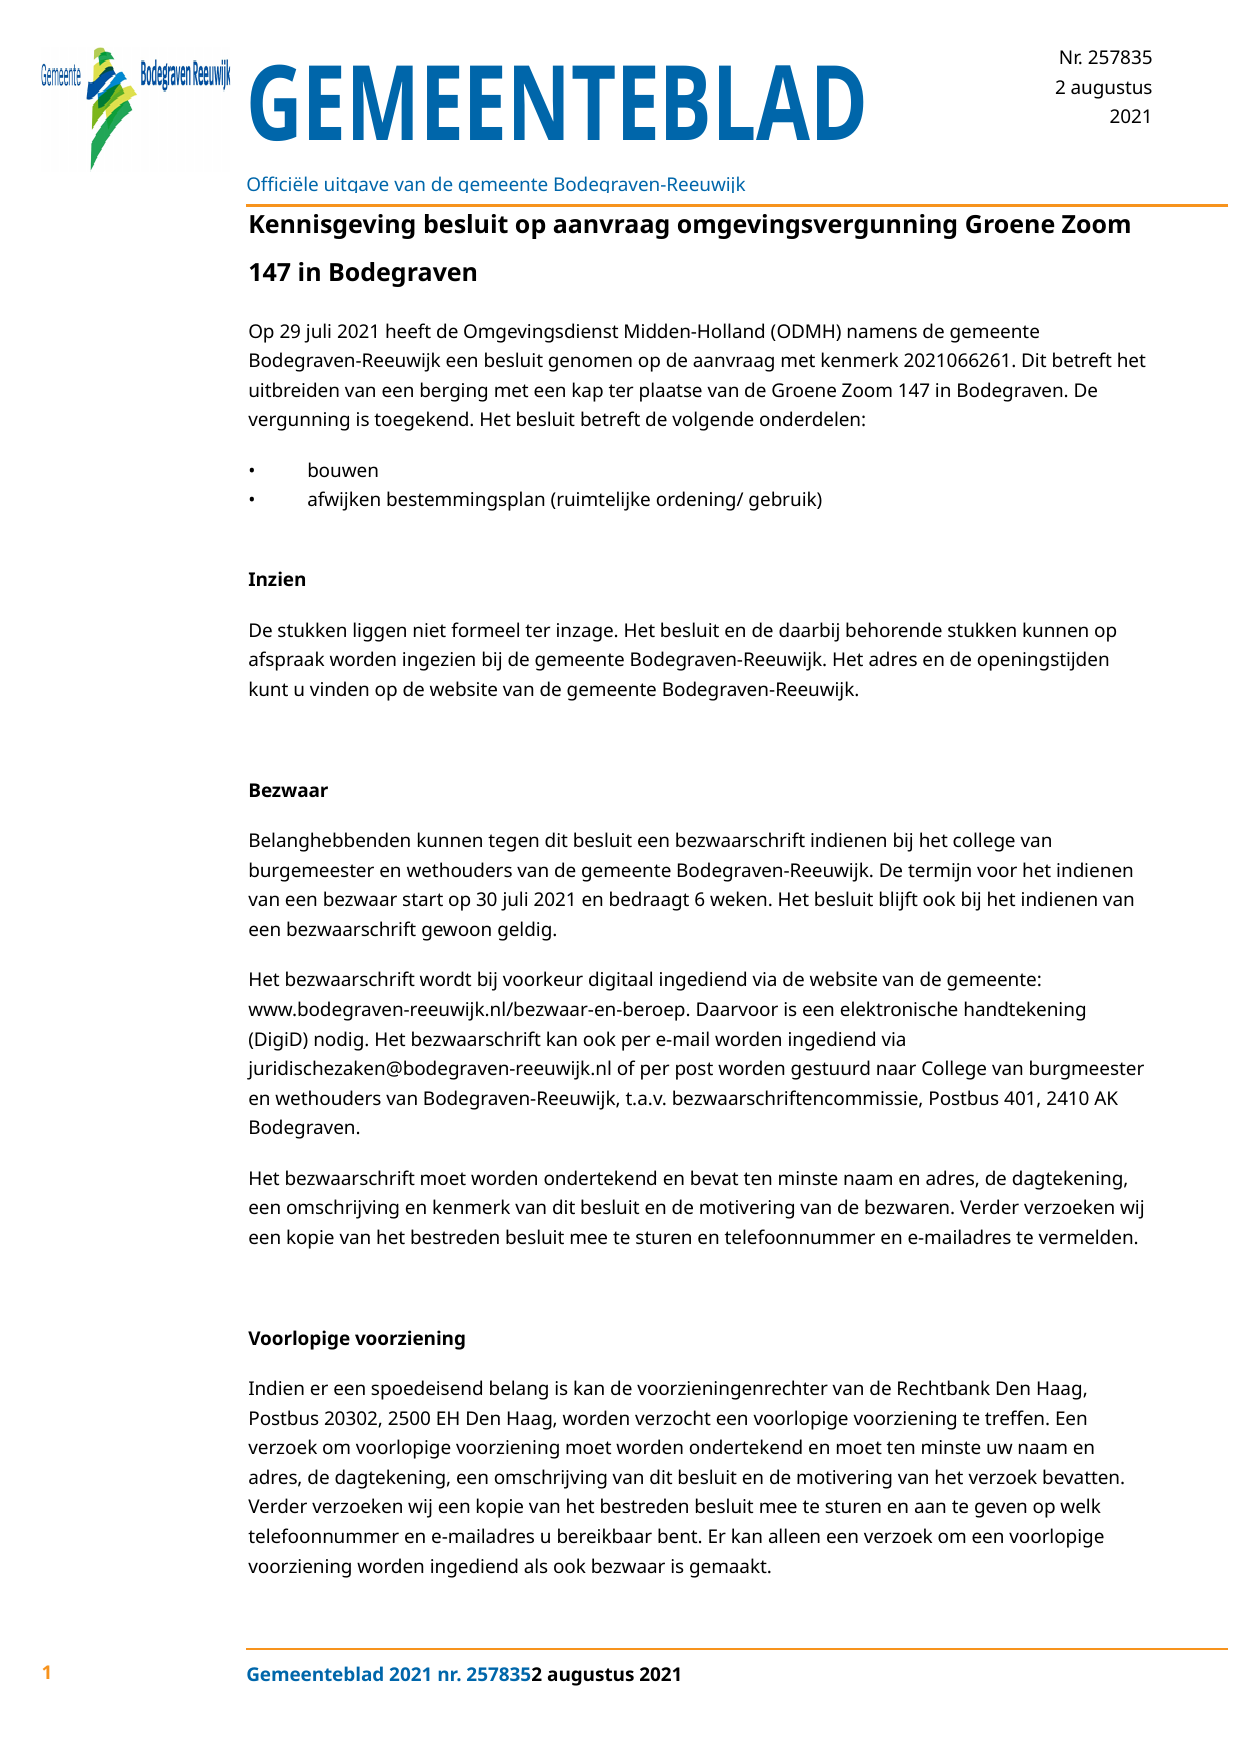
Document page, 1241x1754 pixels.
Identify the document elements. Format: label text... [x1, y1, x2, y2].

list bouwen [248, 457, 1152, 483]
text Inzien [248, 567, 1152, 592]
text Het bezwaarschrift moet worden ondertekend en bevat ten minste naam en adres, de dagtekening, een omschrijving en kenmerk van dit besluit en de motivering van de bezwaren. Verder verzoeken wij een kopie van het bestreden besluit mee te sturen en telefoonnummer en e-mailadres te vermelden. [248, 1165, 1152, 1250]
picture [41, 47, 231, 172]
text Op 29 juli 2021 heeft de Omgevingsdienst Midden-Holland (ODMH) namens de gemeente Bodegraven-Reeuwijk een besluit genomen op de aanvraag met kenmerk 2021066261. Dit betreft het uitbreiden van een berging met een kap ter plaatse van de Groene Zoom 147 in Bodegraven. De vergunning is toegekend. Het besluit betreft de volgende onderdelen: [248, 318, 1152, 432]
text Het bezwaarschrift wordt bij voorkeur digitaal ingediend via de website van de gemeente: www.bodegraven-reeuwijk.nl/bezwaar-en-beroep. Daarvoor is een elektronische handtekening (DigiD) nodig. Het bezwaarschrift kan ook per e-mail worden ingediend via juridischezaken@bodegraven-reeuwijk.nl of per post worden gestuurd naar College van burgmeester en wethouders van Bodegraven-Reeuwijk, t.a.v. bezwaarschriftencommissie, Postbus 401, 2410 AK Bodegraven. [248, 967, 1152, 1140]
text Indien er een spoedeisend belang is kan de voorzieningenrechter van de Rechtbank Den Haag, Postbus 20302, 2500 EH Den Haag, worden verzocht een voorlopige voorziening te treffen. Een verzoek om voorlopige voorziening moet worden ondertekend en moet ten minste uw naam en adres, de dagtekening, een omschrijving van dit besluit en de motivering van het verzoek bevatten. Verder verzoeken wij een kopie van het bestreden besluit mee te sturen en aan te geven op welk telefoonnummer en e-mailadres u bereikbaar bent. Er kan alleen een verzoek om een voorlopige voorziening worden ingediend als ook bezwaar is gemaakt. [248, 1375, 1152, 1579]
text De stukken liggen niet formeel ter inzage. Het besluit en de daarbij behorende stukken kunnen op afspraak worden ingezien bij de gemeente Bodegraven-Reeuwijk. Het adres en de openingstijden kunt u vinden op de website van de gemeente Bodegraven-Reeuwijk. [248, 617, 1152, 702]
text Bezwaar [248, 777, 1152, 803]
text Belanghebbenden kunnen tegen dit besluit een bezwaarschrift indienen bij het college van burgemeester en wethouders van de gemeente Bodegraven-Reeuwijk. De termijn voor het indienen van een bezwaar start op 30 juli 2021 en bedraagt 6 weken. Het besluit blijft ook bij het indienen van een bezwaarschrift gewoon geldig. [248, 827, 1152, 942]
text Kennisgeving besluit op aanvraag omgevingsvergunning Groene Zoom 147 in Bodegraven [248, 207, 1152, 288]
text Voorlopige voorziening [248, 1325, 1152, 1351]
list afwijken bestemmingsplan (ruimtelijke ordening/ gebruik) [248, 487, 1152, 512]
